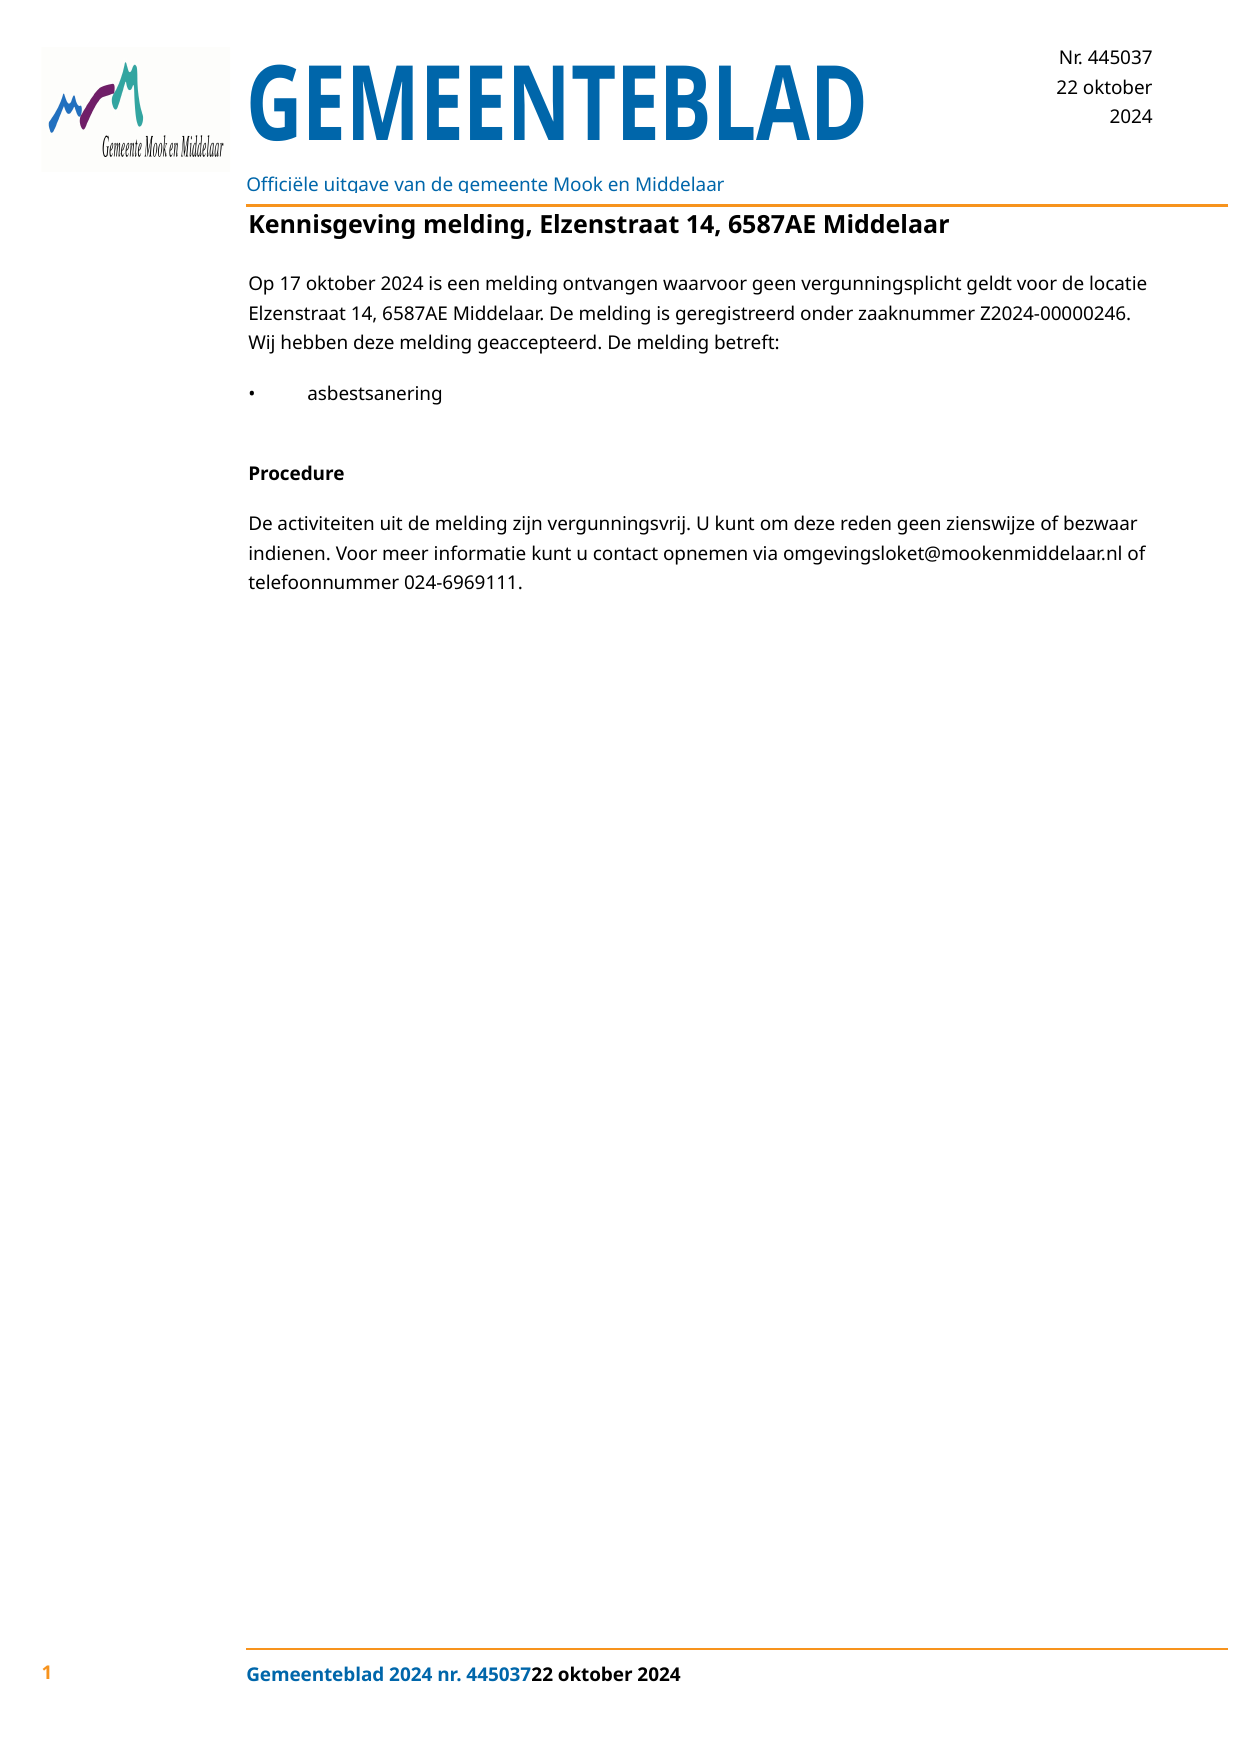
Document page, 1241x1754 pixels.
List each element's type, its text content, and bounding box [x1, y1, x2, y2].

text De activiteiten uit de melding zijn vergunningsvrij. U kunt om deze reden geen zienswijze of bezwaar indienen. Voor meer informatie kunt u contact opnemen via omgevingsloket@mookenmiddelaar.nl of telefoonnummer 024-6969111. [248, 510, 1152, 595]
picture [41, 47, 231, 172]
list asbestsanering [248, 380, 1152, 406]
text Kennisgeving melding, Elzenstraat 14, 6587AE Middelaar [248, 207, 1152, 241]
text Op 17 oktober 2024 is een melding ontvangen waarvoor geen vergunningsplicht geldt voor de locatie Elzenstraat 14, 6587AE Middelaar. De melding is geregistreerd onder zaaknummer Z2024-00000246. Wij hebben deze melding geaccepteerd. De melding betreft: [248, 270, 1152, 355]
text Procedure [248, 460, 1152, 486]
